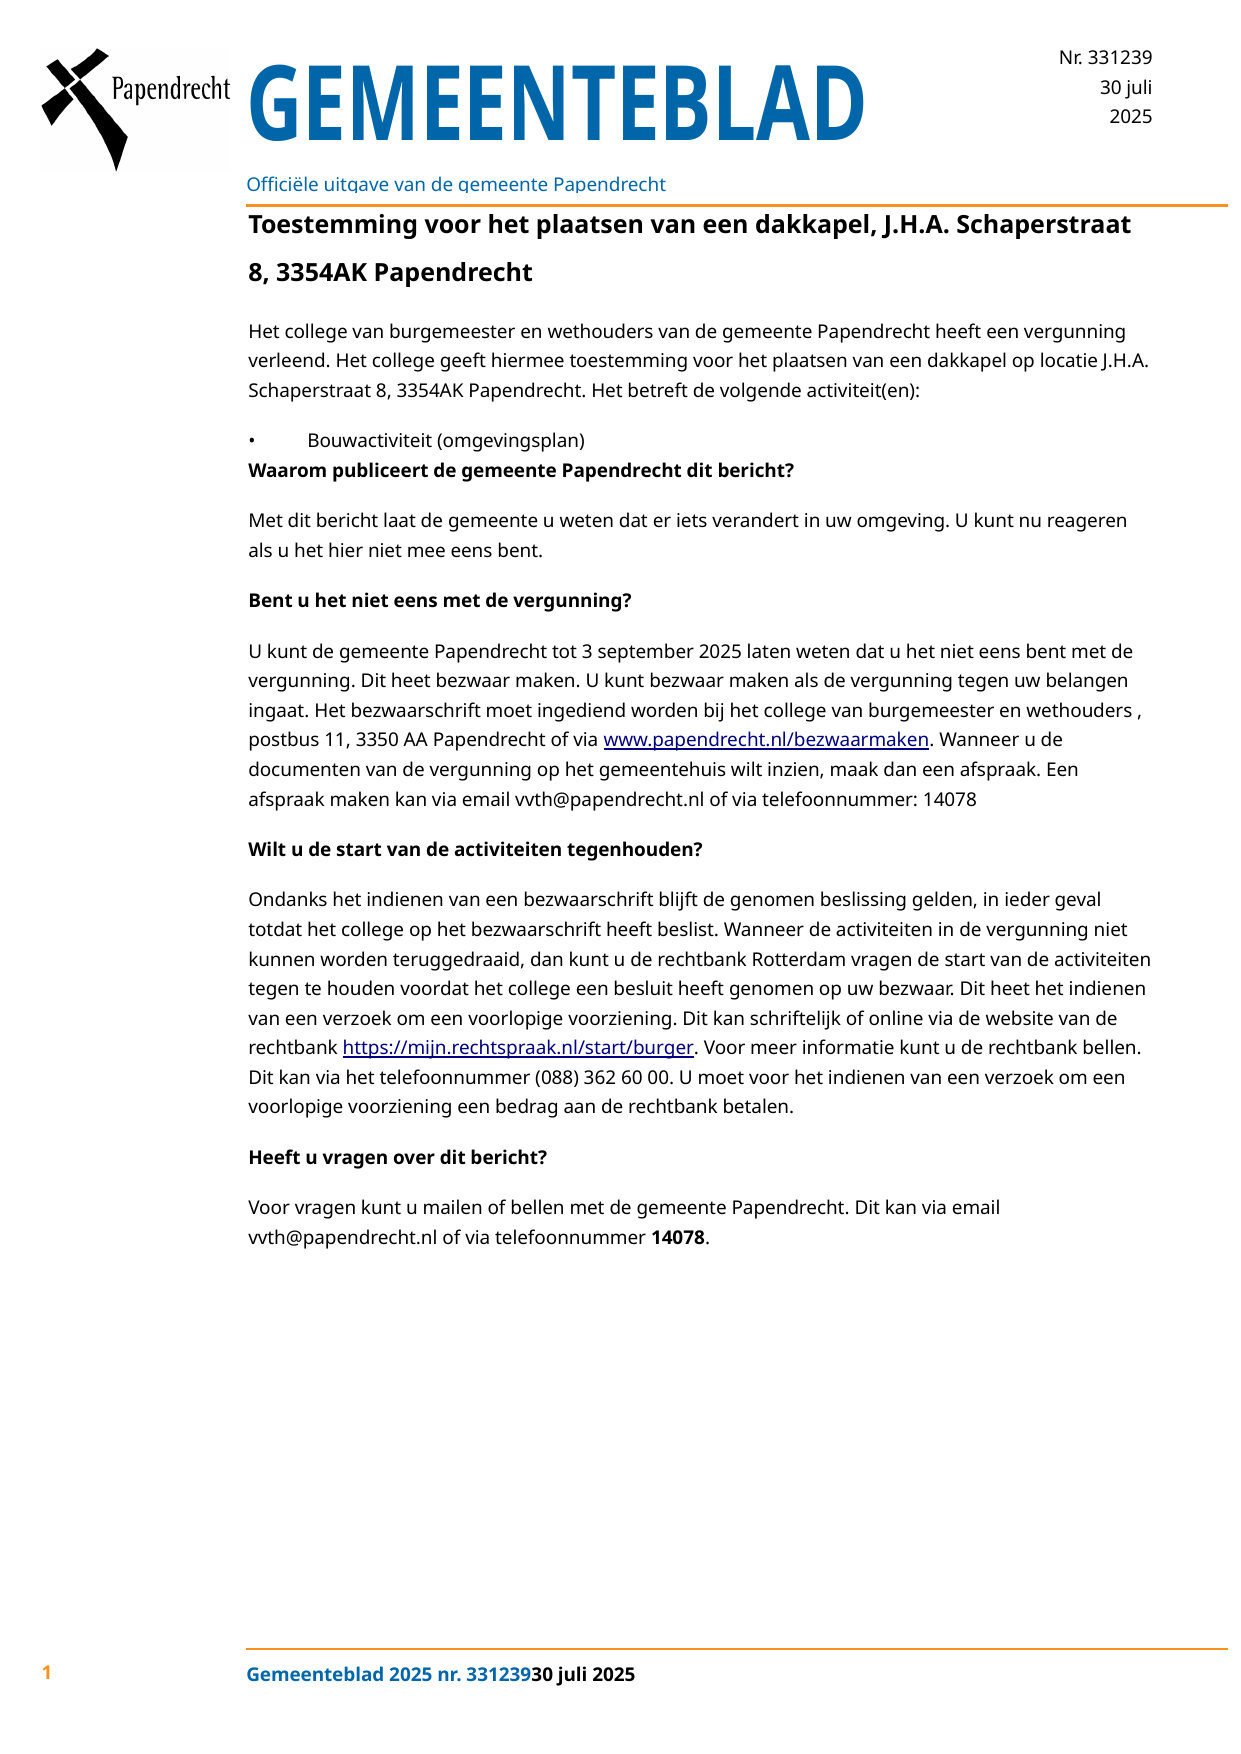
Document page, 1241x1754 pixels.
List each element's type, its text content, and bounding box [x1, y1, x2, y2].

text Waarom publiceert de gemeente Papendrecht dit bericht? [248, 457, 1152, 483]
text Ondanks het indienen van een bezwaarschrift blijft de genomen beslissing gelden, in ieder geval totdat het college op het bezwaarschrift heeft beslist. Wanneer de activiteiten in de vergunning niet kunnen worden teruggedraaid, dan kunt u de rechtbank Rotterdam vragen de start van de activiteiten tegen te houden voordat het college een besluit heeft genomen op uw bezwaar. Dit heet het indienen van een verzoek om een voorlopige voorziening. Dit kan schriftelijk of online via de website van de rechtbank https://mijn.rechtspraak.nl/start/burger. Voor meer informatie kunt u de rechtbank bellen. Dit kan via het telefoonnummer (088) 362 60 00. U moet voor het indienen van een verzoek om een voorlopige voorziening een bedrag aan de rechtbank betalen. [248, 887, 1152, 1119]
text Toestemming voor het plaatsen van een dakkapel, J.H.A. Schaperstraat 8, 3354AK Papendrecht [248, 207, 1152, 288]
picture [41, 47, 231, 172]
text Bent u het niet eens met de vergunning? [248, 587, 1152, 613]
text Het college van burgemeester en wethouders van de gemeente Papendrecht heeft een vergunning verleend. Het college geeft hiermee toestemming voor het plaatsen van een dakkapel op locatie J.H.A. Schaperstraat 8, 3354AK Papendrecht. Het betreft de volgende activiteit(en): [248, 318, 1152, 403]
list Bouwactiviteit (omgevingsplan) [248, 427, 1152, 453]
text Met dit bericht laat de gemeente u weten dat er iets verandert in uw omgeving. U kunt nu reageren als u het hier niet mee eens bent. [248, 507, 1152, 563]
text Heeft u vragen over dit bericht? [248, 1144, 1152, 1170]
text Wilt u de start van de activiteiten tegenhouden? [248, 836, 1152, 862]
text Voor vragen kunt u mailen of bellen met de gemeente Papendrecht. Dit kan via email vvth@papendrecht.nl of via telefoonnummer 14078. [248, 1194, 1152, 1250]
text U kunt de gemeente Papendrecht tot 3 september 2025 laten weten dat u het niet eens bent met de vergunning. Dit heet bezwaar maken. U kunt bezwaar maken als de vergunning tegen uw belangen ingaat. Het bezwaarschrift moet ingediend worden bij het college van burgemeester en wethouders , postbus 11, 3350 AA Papendrecht of via www.papendrecht.nl/bezwaarmaken. Wanneer u de documenten van de vergunning op het gemeentehuis wilt inzien, maak dan een afspraak. Een afspraak maken kan via email vvth@papendrecht.nl of via telefoonnummer: 14078 [248, 638, 1152, 812]
